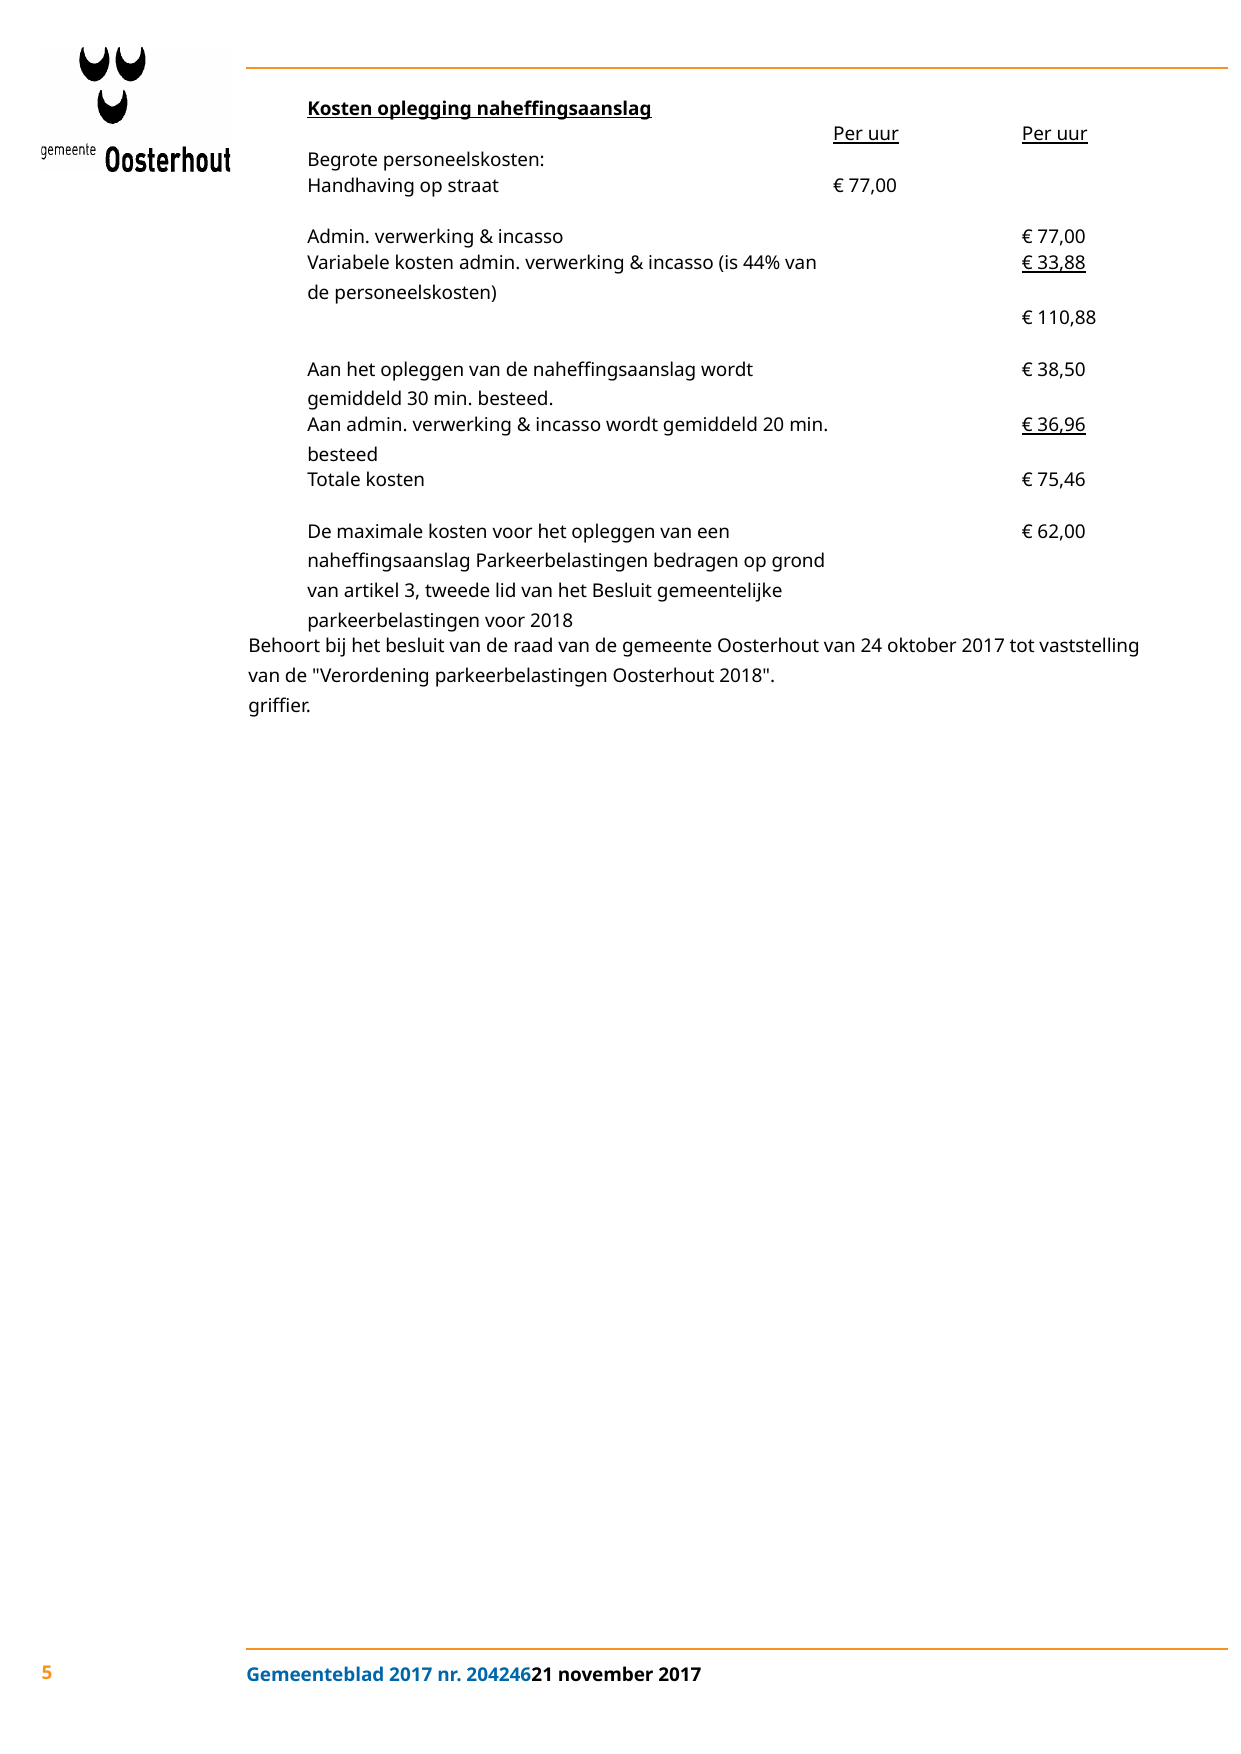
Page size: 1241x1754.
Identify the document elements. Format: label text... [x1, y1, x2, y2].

table_cell [307, 305, 833, 330]
table_cell Aan het opleggen van de naheffingsaanslag wordt gemiddeld 30 min. besteed. [307, 356, 833, 411]
table_cell [833, 411, 1022, 467]
table_cell [833, 330, 1022, 356]
table_cell [833, 356, 1022, 411]
table_cell [833, 198, 1022, 223]
table_cell Aan admin. verwerking & incasso wordt gemiddeld 20 min. besteed [307, 411, 833, 467]
text Behoort bij het besluit van de raad van de gemeente Oosterhout van 24 oktober 2017 tot vaststelling van de "Verordening parkeerbelastingen Oosterhout 2018". [248, 633, 1152, 688]
table_cell [307, 493, 833, 518]
picture [41, 47, 231, 172]
table_cell Per uur [1022, 121, 1211, 146]
table_cell [833, 146, 1022, 172]
table_cell € 77,00 [1022, 224, 1211, 249]
table_cell [1022, 493, 1211, 518]
table_cell [1022, 172, 1211, 198]
table_cell [1022, 330, 1211, 356]
table_cell [833, 467, 1022, 492]
table_cell [833, 493, 1022, 518]
table_cell € 77,00 [833, 172, 1022, 198]
table_cell [307, 330, 833, 356]
table_cell € 75,46 [1022, 467, 1211, 492]
table_cell [833, 224, 1022, 249]
table_cell € 33,88 [1022, 249, 1211, 304]
table_cell Per uur [833, 121, 1022, 146]
table_cell [1022, 198, 1211, 223]
table_cell [833, 305, 1022, 330]
table_cell Begrote personeelskosten: [307, 146, 833, 172]
table_cell [307, 121, 833, 146]
table_cell € 38,50 [1022, 356, 1211, 411]
table_header Kosten oplegging naheffingsaanslag [307, 95, 1211, 121]
table_cell [307, 198, 833, 223]
text griffier. [248, 692, 1152, 718]
table_cell Variabele kosten admin. verwerking & incasso (is 44% van de personeelskosten) [307, 249, 833, 304]
table_cell € 36,96 [1022, 411, 1211, 467]
table_cell Handhaving op straat [307, 172, 833, 198]
table_cell [833, 518, 1022, 633]
table_cell Totale kosten [307, 467, 833, 492]
table_cell [833, 249, 1022, 304]
table_cell [1022, 146, 1211, 172]
table_cell De maximale kosten voor het opleggen van een naheffingsaanslag Parkeerbelastingen bedragen op grond van artikel 3, tweede lid van het Besluit gemeentelijke parkeerbelastingen voor 2018 [307, 518, 833, 633]
table_cell € 110,88 [1022, 305, 1211, 330]
table_cell € 62,00 [1022, 518, 1211, 633]
table_cell Admin. verwerking & incasso [307, 224, 833, 249]
